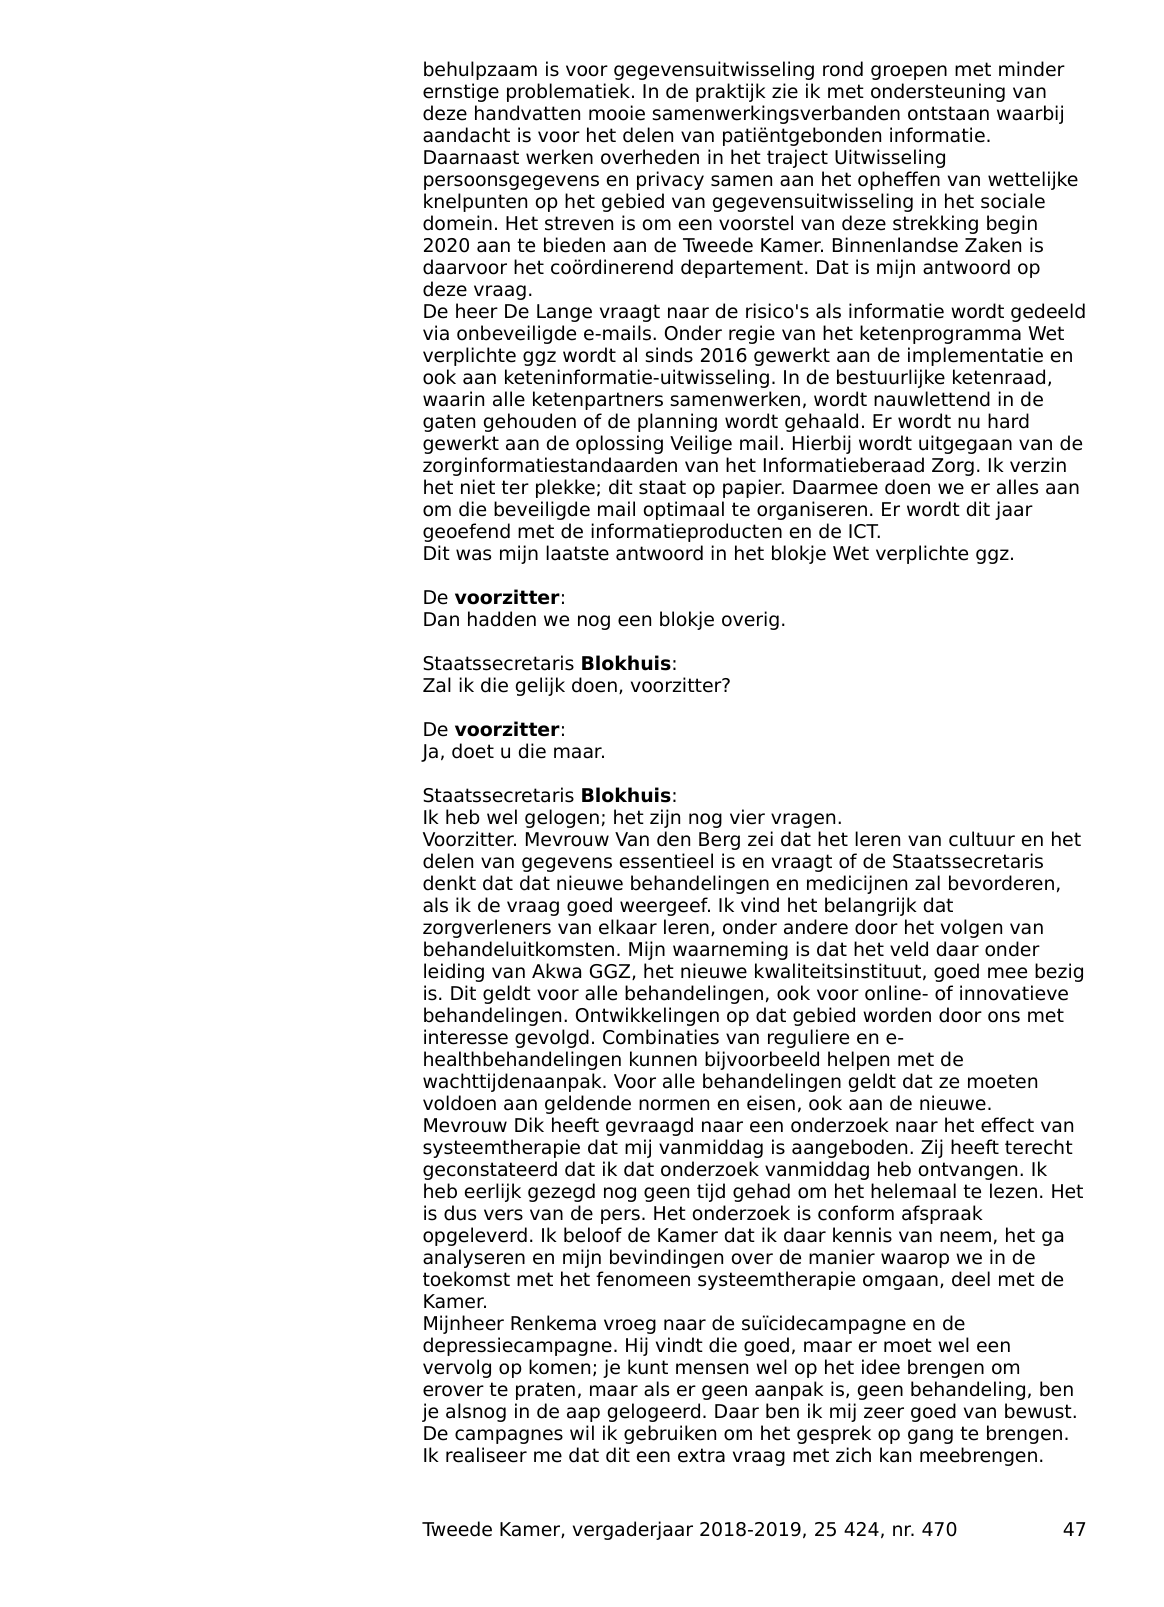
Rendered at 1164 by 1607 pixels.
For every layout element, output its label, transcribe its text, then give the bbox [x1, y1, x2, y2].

text De voorzitter: [422, 719, 1087, 741]
text Voorzitter. Mevrouw Van den Berg zei dat het leren van cultuur en het delen van gegevens essentieel is en vraagt of de Staatssecretaris denkt dat dat nieuwe behandelingen en medicijnen zal bevorderen, als ik de vraag goed weergeef. Ik vind het belangrijk dat zorgverleners van elkaar leren, onder andere door het volgen van behandeluitkomsten. Mijn waarneming is dat het veld daar onder leiding van Akwa GGZ, het nieuwe kwaliteitsinstituut, goed mee bezig is. Dit geldt voor alle behandelingen, ook voor online- of innovatieve behandelingen. Ontwikkelingen op dat gebied worden door ons met interesse gevolgd. Combinaties van reguliere en e-healthbehandelingen kunnen bijvoorbeeld helpen met de wachttijdenaanpak. Voor alle behandelingen geldt dat ze moeten voldoen aan geldende normen en eisen, ook aan de nieuwe. [422, 829, 1087, 1115]
text Ja, doet u die maar. [422, 741, 1087, 763]
text Mijnheer Renkema vroeg naar de suïcidecampagne en de depressiecampagne. Hij vindt die goed, maar er moet wel een vervolg op komen; je kunt mensen wel op het idee brengen om erover te praten, maar als er geen aanpak is, geen behandeling, ben je alsnog in de aap gelogeerd. Daar ben ik mij zeer goed van bewust. De campagnes wil ik gebruiken om het gesprek op gang te brengen. Ik realiseer me dat dit een extra vraag met zich kan meebrengen. [422, 1313, 1087, 1467]
text De voorzitter: [422, 587, 1087, 609]
text behulpzaam is voor gegevensuitwisseling rond groepen met minder ernstige problematiek. In de praktijk zie ik met ondersteuning van deze handvatten mooie samenwerkingsverbanden ontstaan waarbij aandacht is voor het delen van patiëntgebonden informatie. Daarnaast werken overheden in het traject Uitwisseling persoonsgegevens en privacy samen aan het opheffen van wettelijke knelpunten op het gebied van gegevensuitwisseling in het sociale domein. Het streven is om een voorstel van deze strekking begin 2020 aan te bieden aan de Tweede Kamer. Binnenlandse Zaken is daarvoor het coördinerend departement. Dat is mijn antwoord op deze vraag. [422, 59, 1087, 301]
text Dit was mijn laatste antwoord in het blokje Wet verplichte ggz. [422, 543, 1087, 564]
text De heer De Lange vraagt naar de risico's als informatie wordt gedeeld via onbeveiligde e-mails. Onder regie van het ketenprogramma Wet verplichte ggz wordt al sinds 2016 gewerkt aan de implementatie en ook aan keteninformatie-uitwisseling. In de bestuurlijke ketenraad, waarin alle ketenpartners samenwerken, wordt nauwlettend in de gaten gehouden of de planning wordt gehaald. Er wordt nu hard gewerkt aan de oplossing Veilige mail. Hierbij wordt uitgegaan van de zorginformatiestandaarden van het Informatieberaad Zorg. Ik verzin het niet ter plekke; dit staat op papier. Daarmee doen we er alles aan om die beveiligde mail optimaal te organiseren. Er wordt dit jaar geoefend met de informatieproducten en de ICT. [422, 301, 1087, 543]
text Ik heb wel gelogen; het zijn nog vier vragen. [422, 807, 1087, 829]
text Dan hadden we nog een blokje overig. [422, 609, 1087, 631]
text Staatssecretaris Blokhuis: [422, 653, 1087, 675]
text Zal ik die gelijk doen, voorzitter? [422, 675, 1087, 697]
text Mevrouw Dik heeft gevraagd naar een onderzoek naar het effect van systeemtherapie dat mij vanmiddag is aangeboden. Zij heeft terecht geconstateerd dat ik dat onderzoek vanmiddag heb ontvangen. Ik heb eerlijk gezegd nog geen tijd gehad om het helemaal te lezen. Het is dus vers van de pers. Het onderzoek is conform afspraak opgeleverd. Ik beloof de Kamer dat ik daar kennis van neem, het ga analyseren en mijn bevindingen over de manier waarop we in de toekomst met het fenomeen systeemtherapie omgaan, deel met de Kamer. [422, 1115, 1087, 1313]
text Staatssecretaris Blokhuis: [422, 785, 1087, 807]
